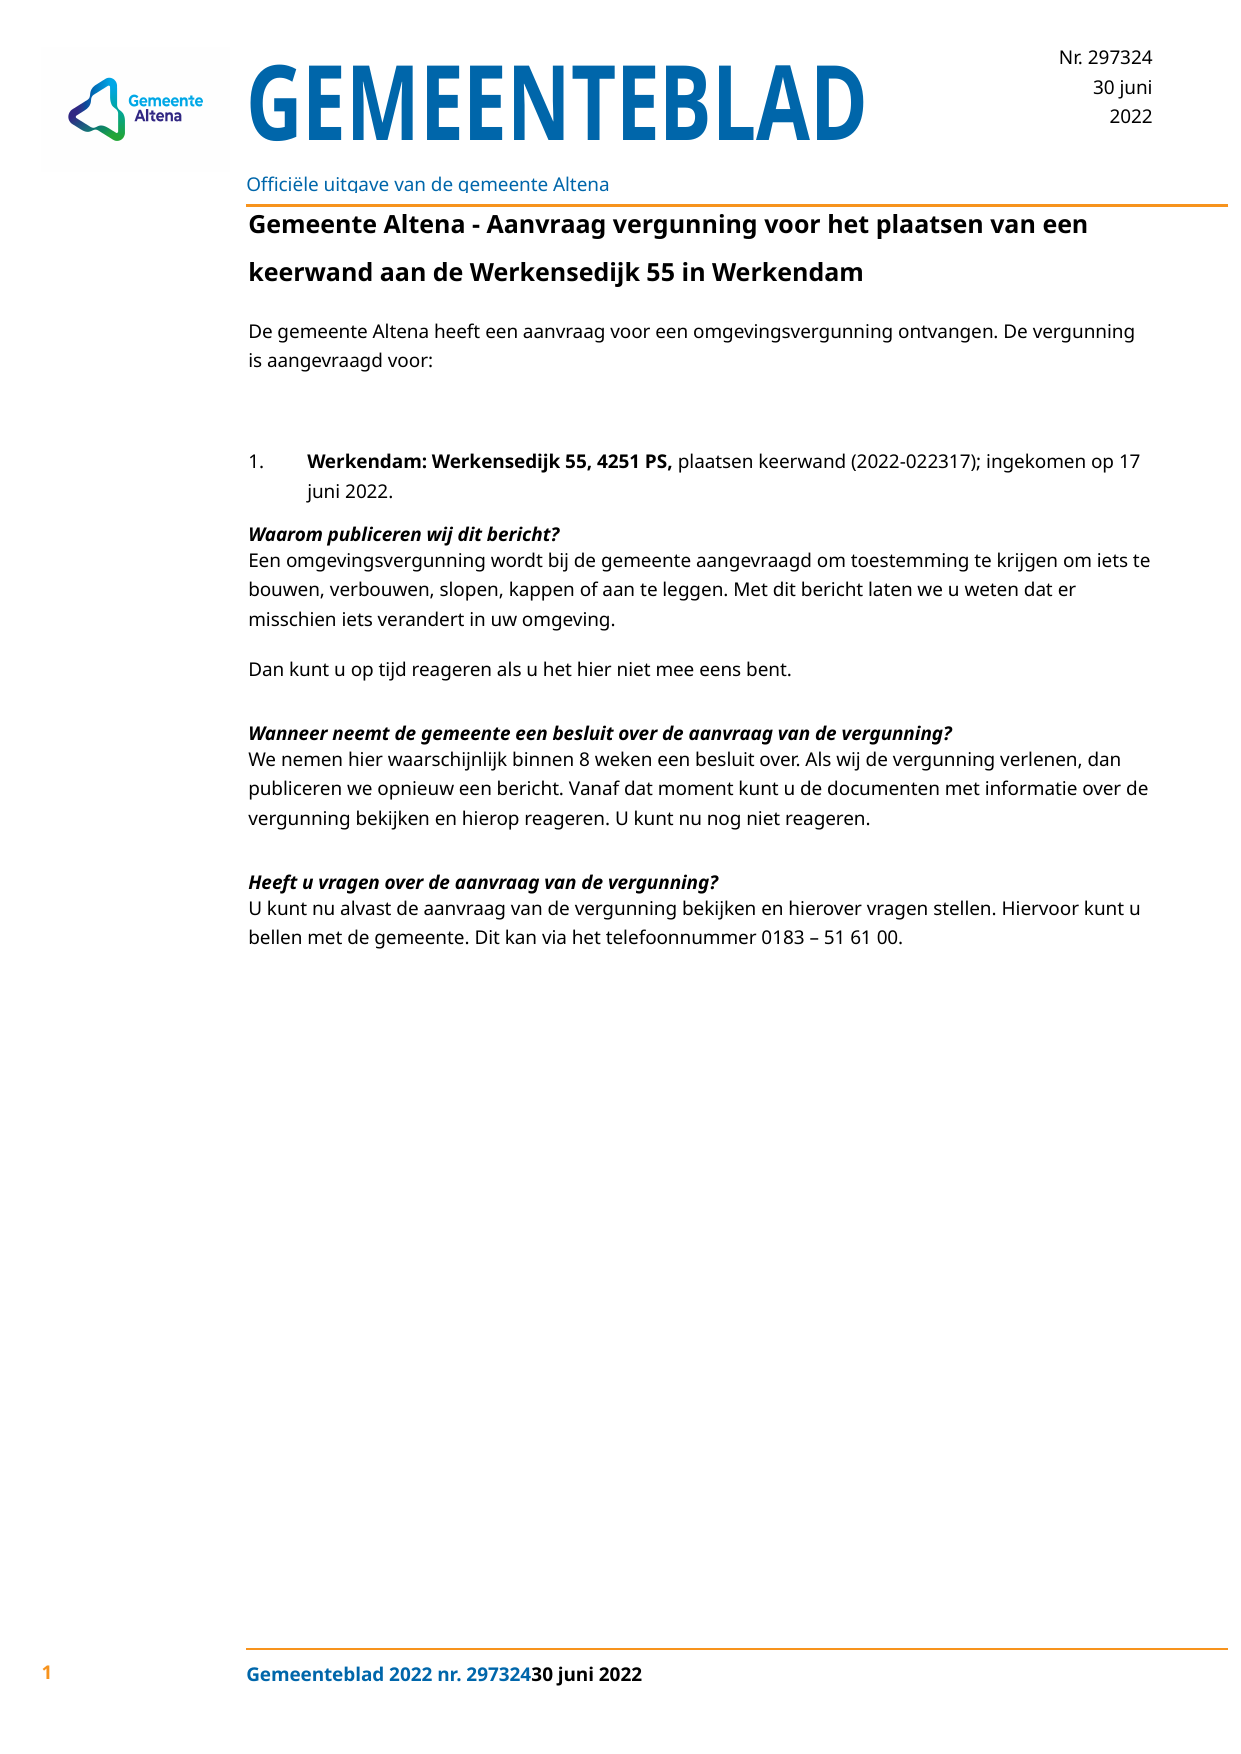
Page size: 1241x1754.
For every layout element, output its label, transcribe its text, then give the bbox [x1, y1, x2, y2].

text Heeft u vragen over de aanvraag van de vergunning? [248, 869, 1152, 895]
text Een omgevingsvergunning wordt bij de gemeente aangevraagd om toestemming te krijgen om iets te bouwen, verbouwen, slopen, kappen of aan te leggen. Met dit bericht laten we u weten dat er misschien iets verandert in uw omgeving. [248, 547, 1152, 632]
text Wanneer neemt de gemeente een besluit over de aanvraag van de vergunning? [248, 720, 1152, 746]
text U kunt nu alvast de aanvraag van de vergunning bekijken en hierover vragen stellen. Hiervoor kunt u bellen met de gemeente. Dit kan via het telefoonnummer 0183 – 51 61 00. [248, 895, 1152, 950]
text Waarom publiceren wij dit bericht? [248, 521, 1152, 547]
text De gemeente Altena heeft een aanvraag voor een omgevingsvergunning ontvangen. De vergunning is aangevraagd voor: [248, 318, 1152, 373]
text We nemen hier waarschijnlijk binnen 8 weken een besluit over. Als wij de vergunning verlenen, dan publiceren we opnieuw een bericht. Vanaf dat moment kunt u de documenten met informatie over de vergunning bekijken en hierop reageren. U kunt nu nog niet reageren. [248, 746, 1152, 831]
list Werkendam: Werkensedijk 55, 4251 PS, plaatsen keerwand (2022-022317); ingekomen op 17 juni 2022. [248, 448, 1152, 504]
text Gemeente Altena - Aanvraag vergunning voor het plaatsen van een keerwand aan de Werkensedijk 55 in Werkendam [248, 207, 1152, 288]
text Dan kunt u op tijd reageren als u het hier niet mee eens bent. [248, 656, 1152, 682]
picture [41, 47, 231, 172]
